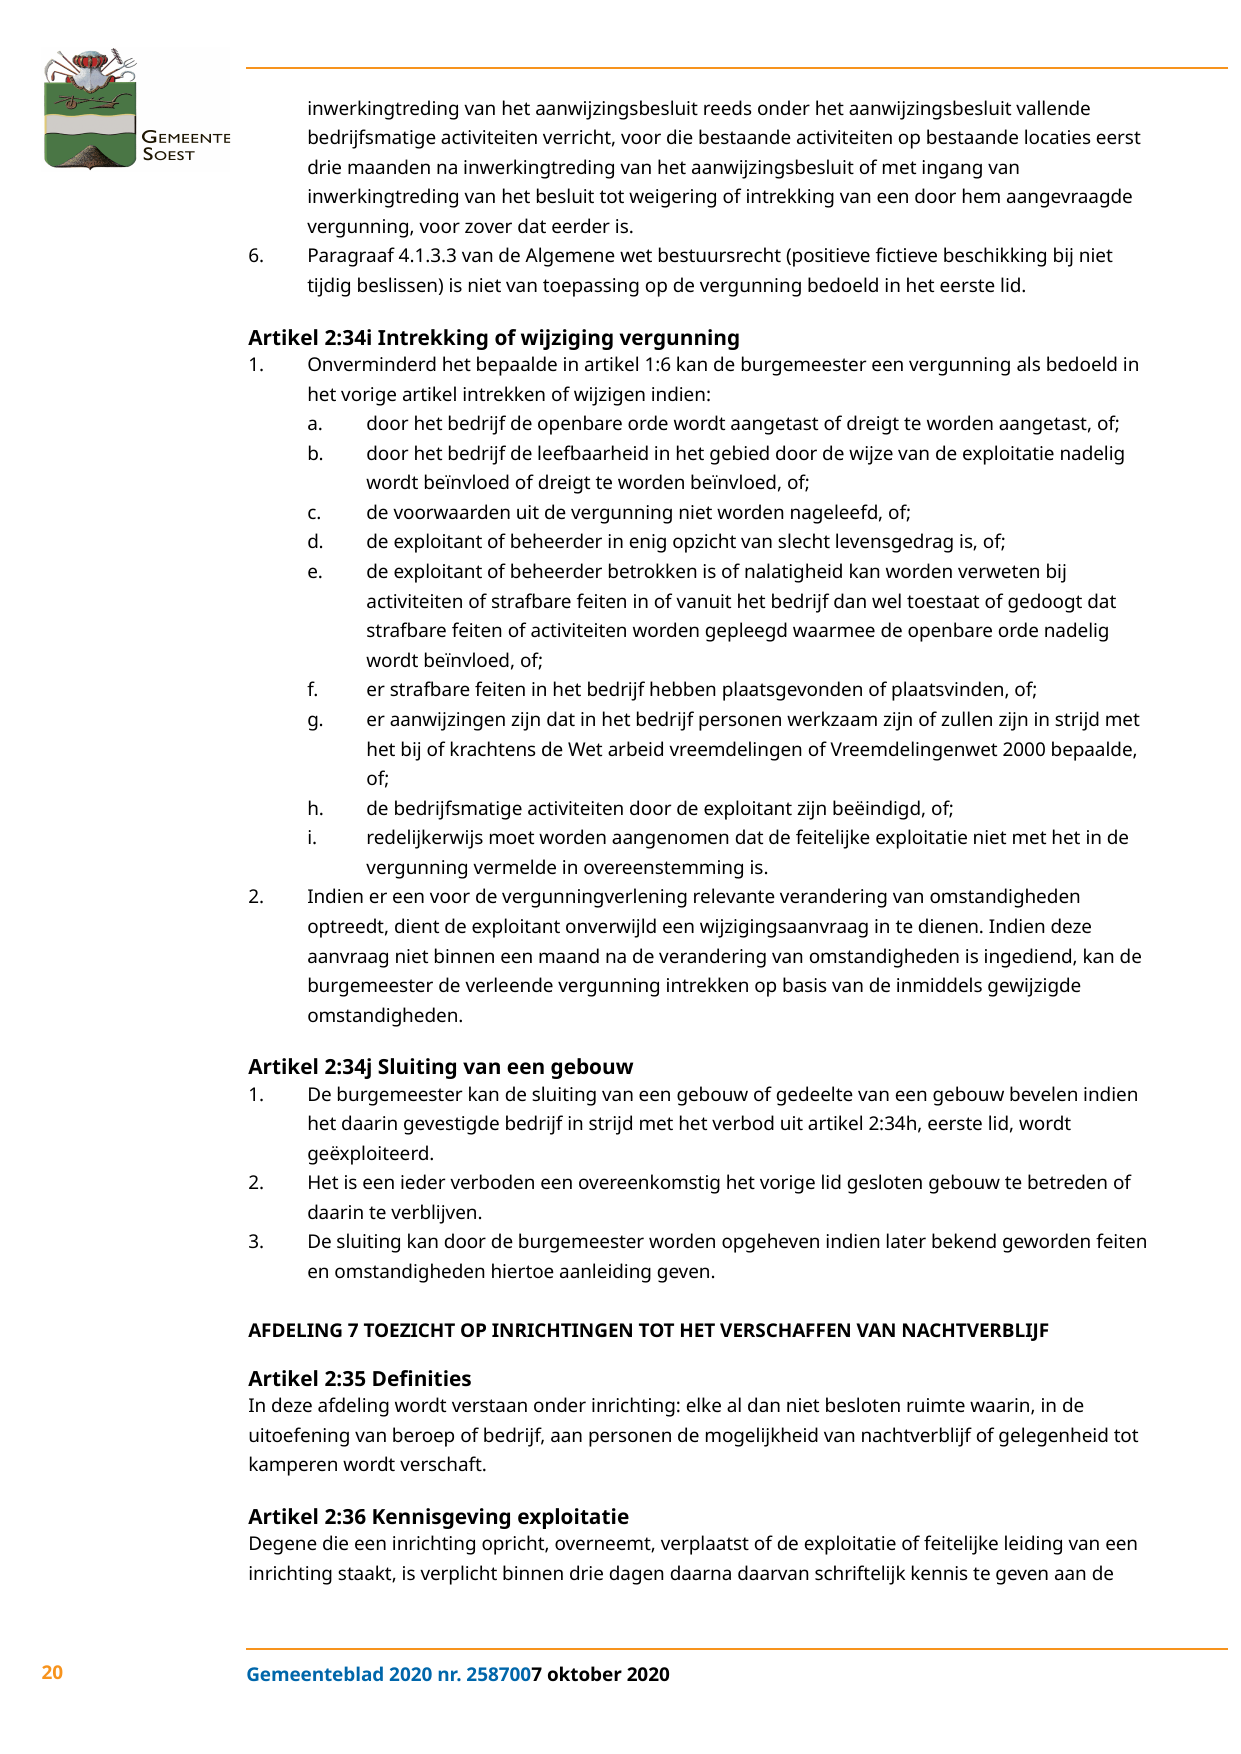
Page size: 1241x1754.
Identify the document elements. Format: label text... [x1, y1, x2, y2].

list de exploitant of beheerder betrokken is of nalatigheid kan worden verweten bij activiteiten of strafbare feiten in of vanuit het bedrijf dan wel toestaat of gedoogt dat strafbare feiten of activiteiten worden gepleegd waarmee de openbare orde nadelig wordt beïnvloed, of; [307, 558, 1152, 673]
text AFDELING 7 TOEZICHT OP INRICHTINGEN TOT HET VERSCHAFFEN VAN NACHTVERBLIJF [248, 1317, 1152, 1343]
list de voorwaarden uit de vergunning niet worden nageleefd, of; [307, 499, 1152, 525]
list door het bedrijf de openbare orde wordt aangetast of dreigt te worden aangetast, of; [307, 410, 1152, 436]
list de exploitant of beheerder in enig opzicht van slecht levensgedrag is, of; [307, 529, 1152, 554]
list De burgemeester kan de sluiting van een gebouw of gedeelte van een gebouw bevelen indien het daarin gevestigde bedrijf in strijd met het verbod uit artikel 2:34h, eerste lid, wordt geëxploiteerd. [248, 1081, 1152, 1166]
list Onverminderd het bepaalde in artikel 1:6 kan de burgemeester een vergunning als bedoeld in het vorige artikel intrekken of wijzigen indien: [248, 351, 1152, 406]
list er aanwijzingen zijn dat in het bedrijf personen werkzaam zijn of zullen zijn in strijd met het bij of krachtens de Wet arbeid vreemdelingen of Vreemdelingenwet 2000 bepaalde, of; [307, 706, 1152, 791]
list Het is een ieder verboden een overeenkomstig het vorige lid gesloten gebouw te betreden of daarin te verblijven. [248, 1169, 1152, 1225]
list de bedrijfsmatige activiteiten door de exploitant zijn beëindigd, of; [307, 795, 1152, 821]
list door het bedrijf de leefbaarheid in het gebied door de wijze van de exploitatie nadelig wordt beïnvloed of dreigt te worden beïnvloed, of; [307, 440, 1152, 495]
text Artikel 2:34j Sluiting van een gebouw [248, 1052, 1152, 1081]
text Artikel 2:36 Kennisgeving exploitatie [248, 1502, 1152, 1531]
list redelijkerwijs moet worden aangenomen dat de feitelijke exploitatie niet met het in de vergunning vermelde in overeenstemming is. [307, 824, 1152, 880]
text Artikel 2:34i Intrekking of wijziging vergunning [248, 323, 1152, 351]
text Degene die een inrichting opricht, overneemt, verplaatst of de exploitatie of feitelijke leiding van een inrichting staakt, is verplicht binnen drie dagen daarna daarvan schriftelijk kennis te geven aan de [248, 1531, 1152, 1586]
list er strafbare feiten in het bedrijf hebben plaatsgevonden of plaatsvinden, of; [307, 677, 1152, 702]
text In deze afdeling wordt verstaan onder inrichting: elke al dan niet besloten ruimte waarin, in de uitoefening van beroep of bedrijf, aan personen de mogelijkheid van nachtverblijf of gelegenheid tot kamperen wordt verschaft. [248, 1392, 1152, 1477]
picture [41, 47, 231, 172]
text Artikel 2:35 Definities [248, 1364, 1152, 1392]
list Indien er een voor de vergunningverlening relevante verandering van omstandigheden optreedt, dient de exploitant onverwijld een wijzigingsaanvraag in te dienen. Indien deze aanvraag niet binnen een maand na de verandering van omstandigheden is ingediend, kan de burgemeester de verleende vergunning intrekken op basis van de inmiddels gewijzigde omstandigheden. [248, 884, 1152, 1028]
list De sluiting kan door de burgemeester worden opgeheven indien later bekend geworden feiten en omstandigheden hiertoe aanleiding geven. [248, 1229, 1152, 1284]
list inwerkingtreding van het aanwijzingsbesluit reeds onder het aanwijzingsbesluit vallende bedrijfsmatige activiteiten verricht, voor die bestaande activiteiten op bestaande locaties eerst drie maanden na inwerkingtreding van het aanwijzingsbesluit of met ingang van inwerkingtreding van het besluit tot weigering of intrekking van een door hem aangevraagde vergunning, voor zover dat eerder is. [248, 95, 1152, 239]
list Paragraaf 4.1.3.3 van de Algemene wet bestuursrecht (positieve fictieve beschikking bij niet tijdig beslissen) is niet van toepassing op de vergunning bedoeld in het eerste lid. [248, 243, 1152, 298]
